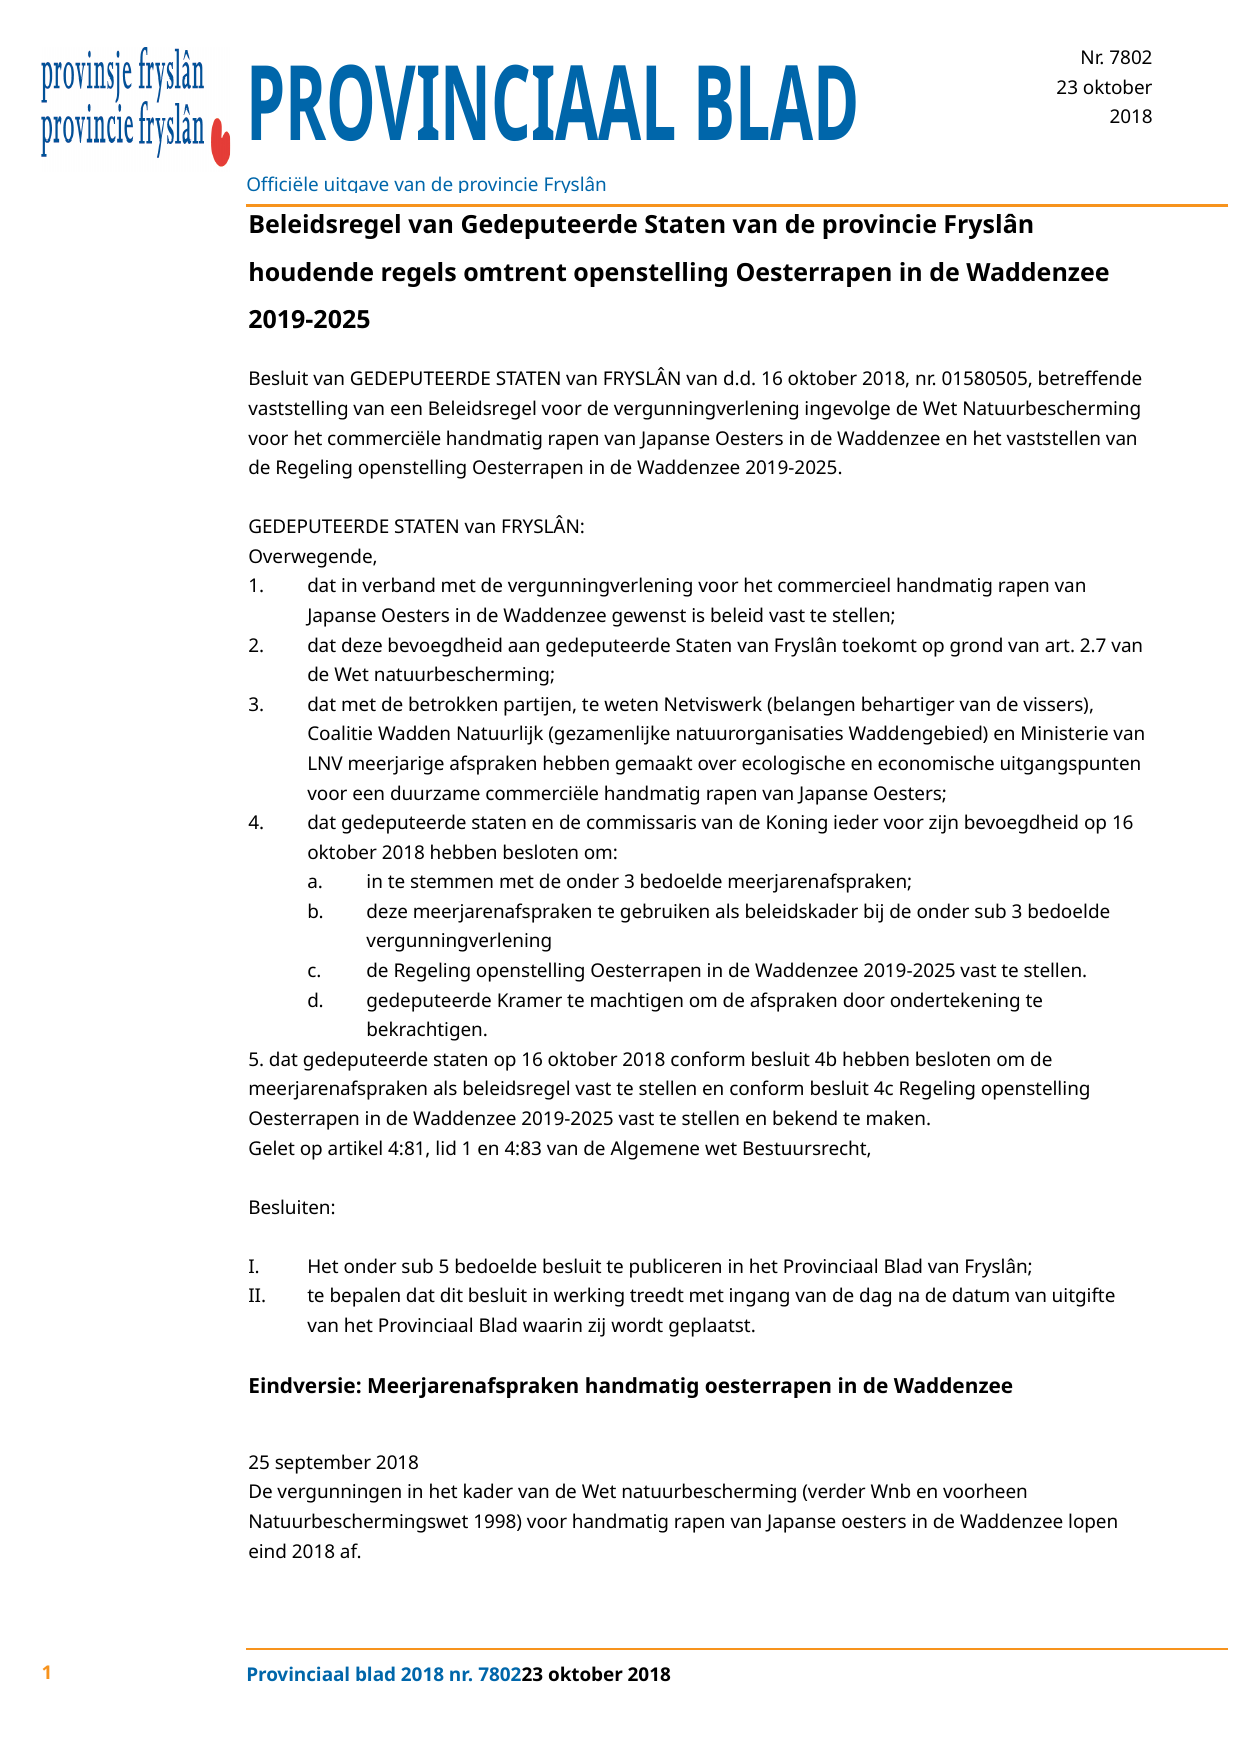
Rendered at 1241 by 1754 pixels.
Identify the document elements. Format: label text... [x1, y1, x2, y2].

list dat gedeputeerde staten en de commissaris van de Koning ieder voor zijn bevoegdheid op 16 oktober 2018 hebben besloten om: [248, 809, 1152, 864]
text GEDEPUTEERDE STATEN van FRYSLÂN: [248, 513, 1152, 539]
list te bepalen dat dit besluit in werking treedt met ingang van de dag na de datum van uitgifte van het Provinciaal Blad waarin zij wordt geplaatst. [248, 1283, 1152, 1338]
text Besluiten: [248, 1194, 1152, 1219]
list gedeputeerde Kramer te machtigen om de afspraken door ondertekening te bekrachtigen. [307, 987, 1152, 1042]
text 5. dat gedeputeerde staten op 16 oktober 2018 conform besluit 4b hebben besloten om de meerjarenafspraken als beleidsregel vast te stellen en conform besluit 4c Regeling openstelling Oesterrapen in de Waddenzee 2019-2025 vast te stellen en bekend te maken. [248, 1046, 1152, 1131]
list dat met de betrokken partijen, te weten Netviswerk (belangen behartiger van de vissers), Coalitie Wadden Natuurlijk (gezamenlijke natuurorganisaties Waddengebied) en Ministerie van LNV meerjarige afspraken hebben gemaakt over ecologische en economische uitgangspunten voor een duurzame commerciële handmatig rapen van Japanse Oesters; [248, 691, 1152, 805]
text Beleidsregel van Gedeputeerde Staten van de provincie Fryslân houdende regels omtrent openstelling Oesterrapen in de Waddenzee 2019-2025 [248, 207, 1152, 336]
text De vergunningen in het kader van de Wet natuurbescherming (verder Wnb en voorheen Natuurbeschermingswet 1998) voor handmatig rapen van Japanse oesters in de Waddenzee lopen eind 2018 af. [248, 1479, 1152, 1563]
text Eindversie: Meerjarenafspraken handmatig oesterrapen in de Waddenzee [248, 1371, 1152, 1400]
list dat in verband met de vergunningverlening voor het commercieel handmatig rapen van Japanse Oesters in de Waddenzee gewenst is beleid vast te stellen; [248, 573, 1152, 628]
text 25 september 2018 [248, 1449, 1152, 1475]
list dat deze bevoegdheid aan gedeputeerde Staten van Fryslân toekomt op grond van art. 2.7 van de Wet natuurbescherming; [248, 632, 1152, 687]
list Het onder sub 5 bedoelde besluit te publiceren in het Provinciaal Blad van Fryslân; [248, 1253, 1152, 1279]
text Besluit van GEDEPUTEERDE STATEN van FRYSLÂN van d.d. 16 oktober 2018, nr. 01580505, betreffende vaststelling van een Beleidsregel voor de vergunningverlening ingevolge de Wet Natuurbescherming voor het commerciële handmatig rapen van Japanse Oesters in de Waddenzee en het vaststellen van de Regeling openstelling Oesterrapen in de Waddenzee 2019-2025. [248, 366, 1152, 480]
text Gelet op artikel 4:81, lid 1 en 4:83 van de Algemene wet Bestuursrecht, [248, 1135, 1152, 1160]
list in te stemmen met de onder 3 bedoelde meerjarenafspraken; [307, 868, 1152, 894]
list de Regeling openstelling Oesterrapen in de Waddenzee 2019-2025 vast te stellen. [307, 957, 1152, 983]
list deze meerjarenafspraken te gebruiken als beleidskader bij de onder sub 3 bedoelde vergunningverlening [307, 898, 1152, 953]
text Overwegende, [248, 543, 1152, 569]
picture [41, 47, 231, 172]
